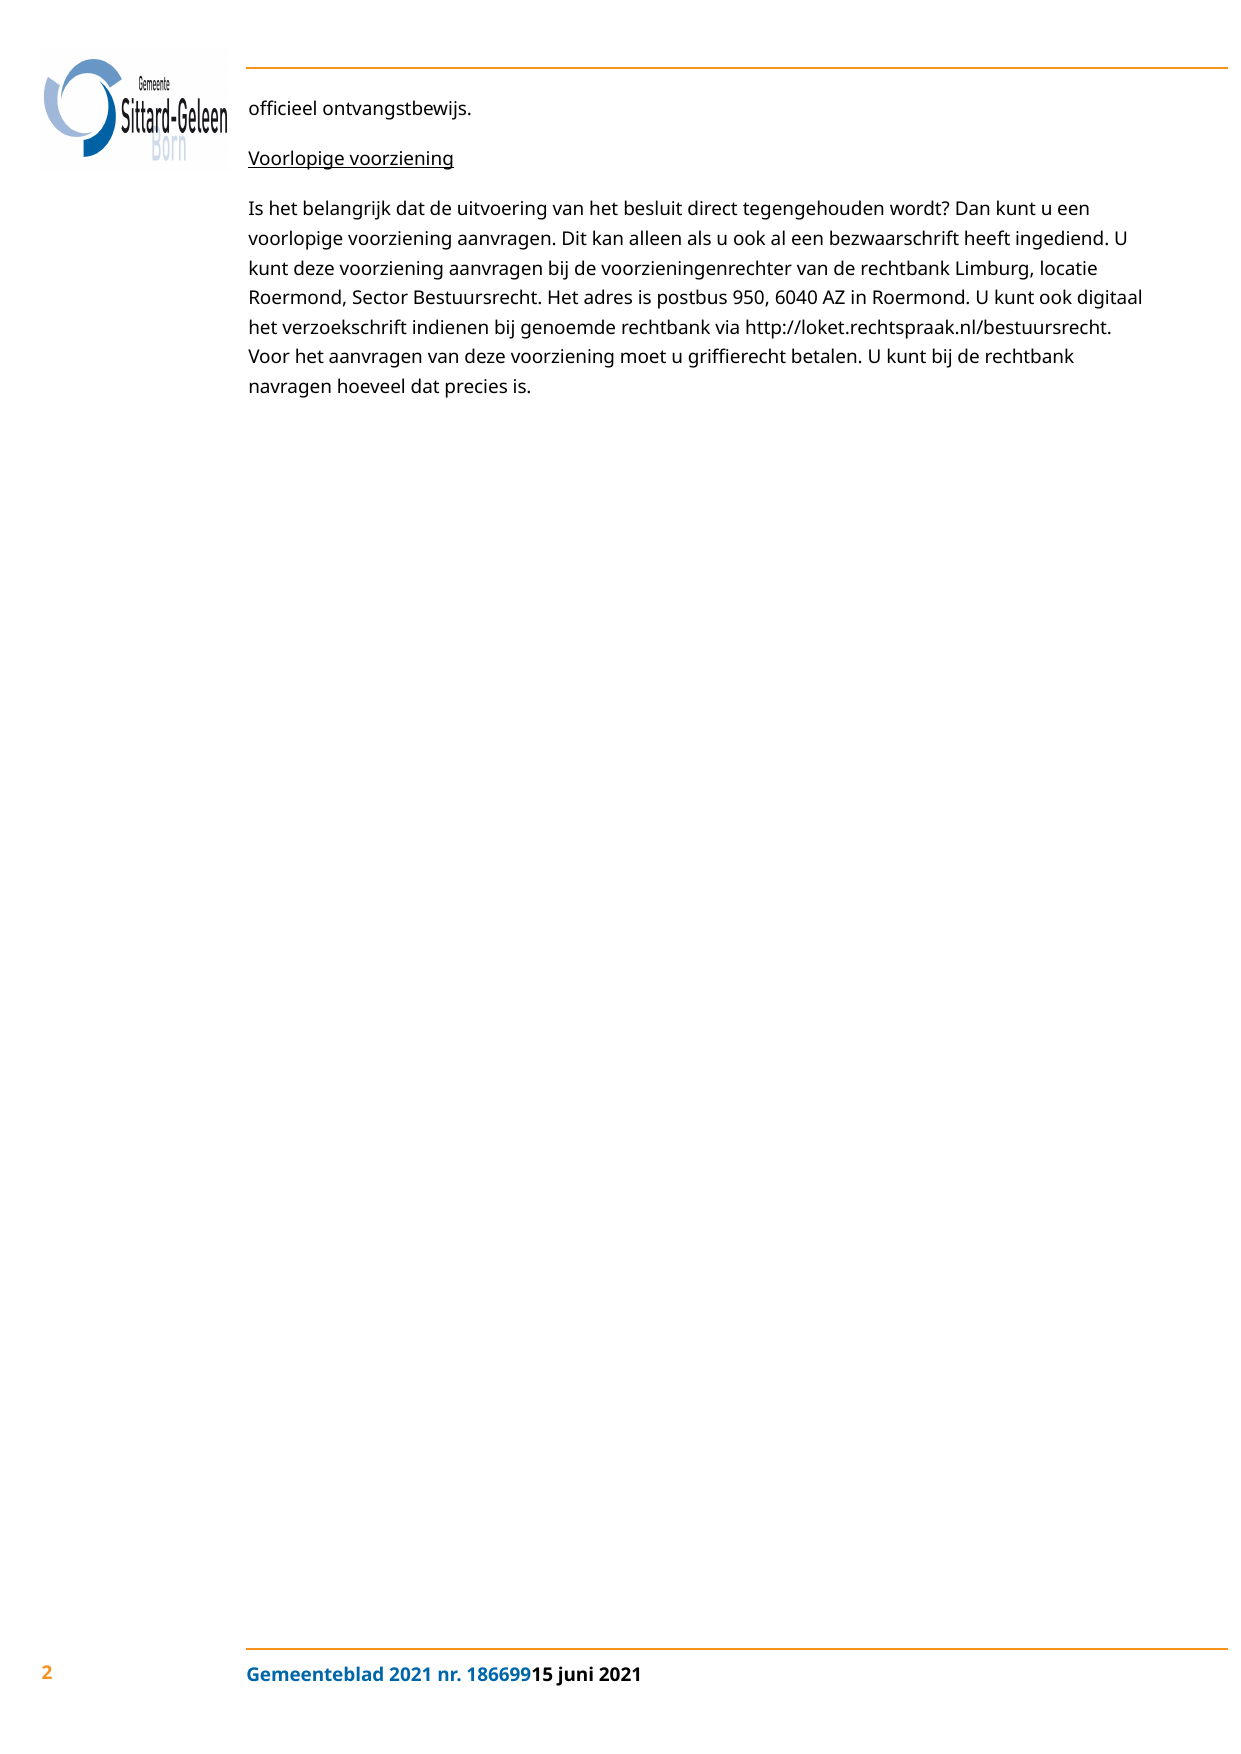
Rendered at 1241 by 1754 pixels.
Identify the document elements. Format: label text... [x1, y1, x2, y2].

text Voorlopige voorziening [248, 145, 1152, 171]
text officieel ontvangstbewijs. [248, 95, 1152, 121]
text Is het belangrijk dat de uitvoering van het besluit direct tegengehouden wordt? Dan kunt u een voorlopige voorziening aanvragen. Dit kan alleen als u ook al een bezwaarschrift heeft ingediend. U kunt deze voorziening aanvragen bij de voorzieningenrechter van de rechtbank Limburg, locatie Roermond, Sector Bestuursrecht. Het adres is postbus 950, 6040 AZ in Roermond. U kunt ook digitaal het verzoekschrift indienen bij genoemde rechtbank via http://loket.rechtspraak.nl/bestuursrecht. Voor het aanvragen van deze voorziening moet u griffierecht betalen. U kunt bij de rechtbank navragen hoeveel dat precies is. [248, 196, 1152, 399]
picture [41, 47, 231, 172]
